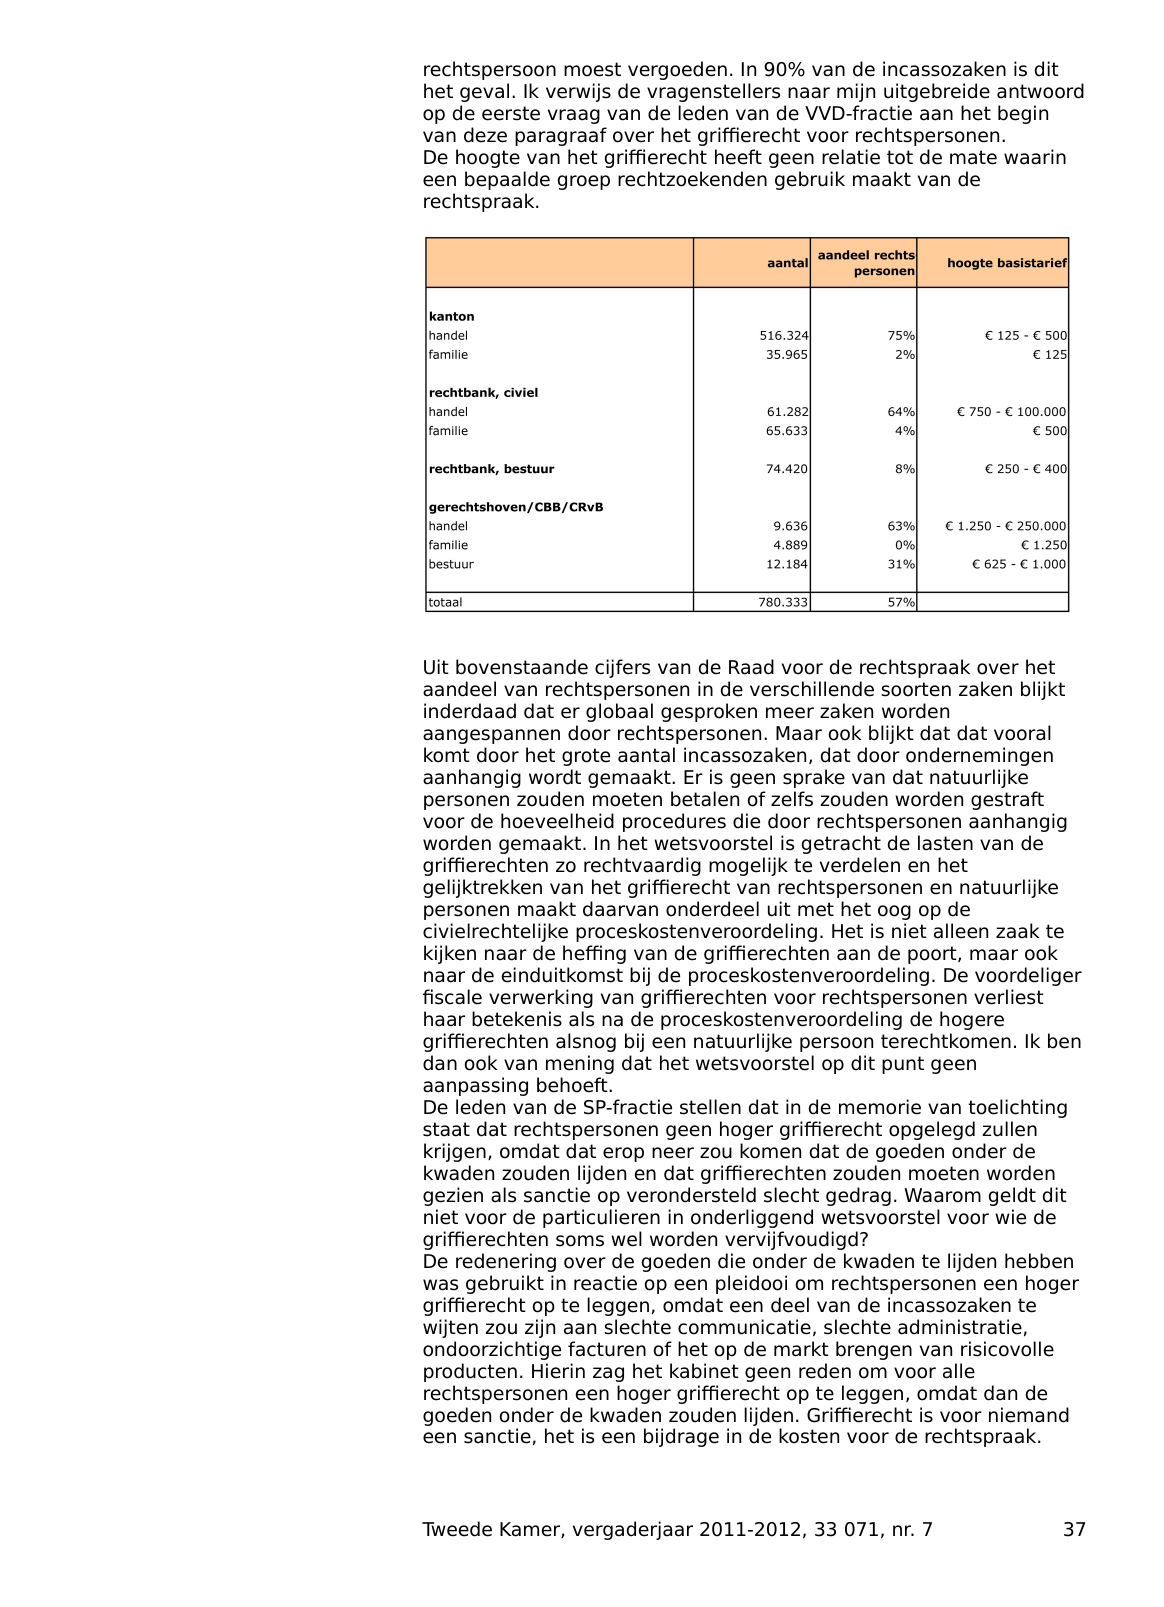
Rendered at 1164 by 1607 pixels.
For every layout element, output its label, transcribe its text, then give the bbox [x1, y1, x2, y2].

text rechtspersoon moest vergoeden. In 90% van de incassozaken is dit het geval. Ik verwijs de vragenstellers naar mijn uitgebreide antwoord op de eerste vraag van de leden van de VVD-fractie aan het begin van deze paragraaf over het griffierecht voor rechtspersonen. [422, 59, 1087, 147]
picture [422, 235, 1072, 613]
text De hoogte van het griffierecht heeft geen relatie tot de mate waarin een bepaalde groep rechtzoekenden gebruik maakt van de rechtspraak. [422, 147, 1087, 213]
text Uit bovenstaande cijfers van de Raad voor de rechtspraak over het aandeel van rechtspersonen in de verschillende soorten zaken blijkt inderdaad dat er globaal gesproken meer zaken worden aangespannen door rechtspersonen. Maar ook blijkt dat dat vooral komt door het grote aantal incassozaken, dat door ondernemingen aanhangig wordt gemaakt. Er is geen sprake van dat natuurlijke personen zouden moeten betalen of zelfs zouden worden gestraft voor de hoeveelheid procedures die door rechtspersonen aanhangig worden gemaakt. In het wetsvoorstel is getracht de lasten van de griffierechten zo rechtvaardig mogelijk te verdelen en het gelijktrekken van het griffierecht van rechtspersonen en natuurlijke personen maakt daarvan onderdeel uit met het oog op de civielrechtelijke proceskostenveroordeling. Het is niet alleen zaak te kijken naar de heffing van de griffierechten aan de poort, maar ook naar de einduitkomst bij de proceskostenveroordeling. De voordeliger fiscale verwerking van griffierechten voor rechtspersonen verliest haar betekenis als na de proceskostenveroordeling de hogere griffierechten alsnog bij een natuurlijke persoon terechtkomen. Ik ben dan ook van mening dat het wetsvoorstel op dit punt geen aanpassing behoeft. [422, 657, 1087, 1097]
text De leden van de SP-fractie stellen dat in de memorie van toelichting staat dat rechtspersonen geen hoger griffierecht opgelegd zullen krijgen, omdat dat erop neer zou komen dat de goeden onder de kwaden zouden lijden en dat griffierechten zouden moeten worden gezien als sanctie op verondersteld slecht gedrag. Waarom geldt dit niet voor de particulieren in onderliggend wetsvoorstel voor wie de griffierechten soms wel worden vervijfvoudigd? [422, 1097, 1087, 1251]
text De redenering over de goeden die onder de kwaden te lijden hebben was gebruikt in reactie op een pleidooi om rechtspersonen een hoger griffierecht op te leggen, omdat een deel van de incassozaken te wijten zou zijn aan slechte communicatie, slechte administratie, ondoorzichtige facturen of het op de markt brengen van risicovolle producten. Hierin zag het kabinet geen reden om voor alle rechtspersonen een hoger griffierecht op te leggen, omdat dan de goeden onder de kwaden zouden lijden. Griffierecht is voor niemand een sanctie, het is een bijdrage in de kosten voor de rechtspraak. [422, 1251, 1087, 1448]
